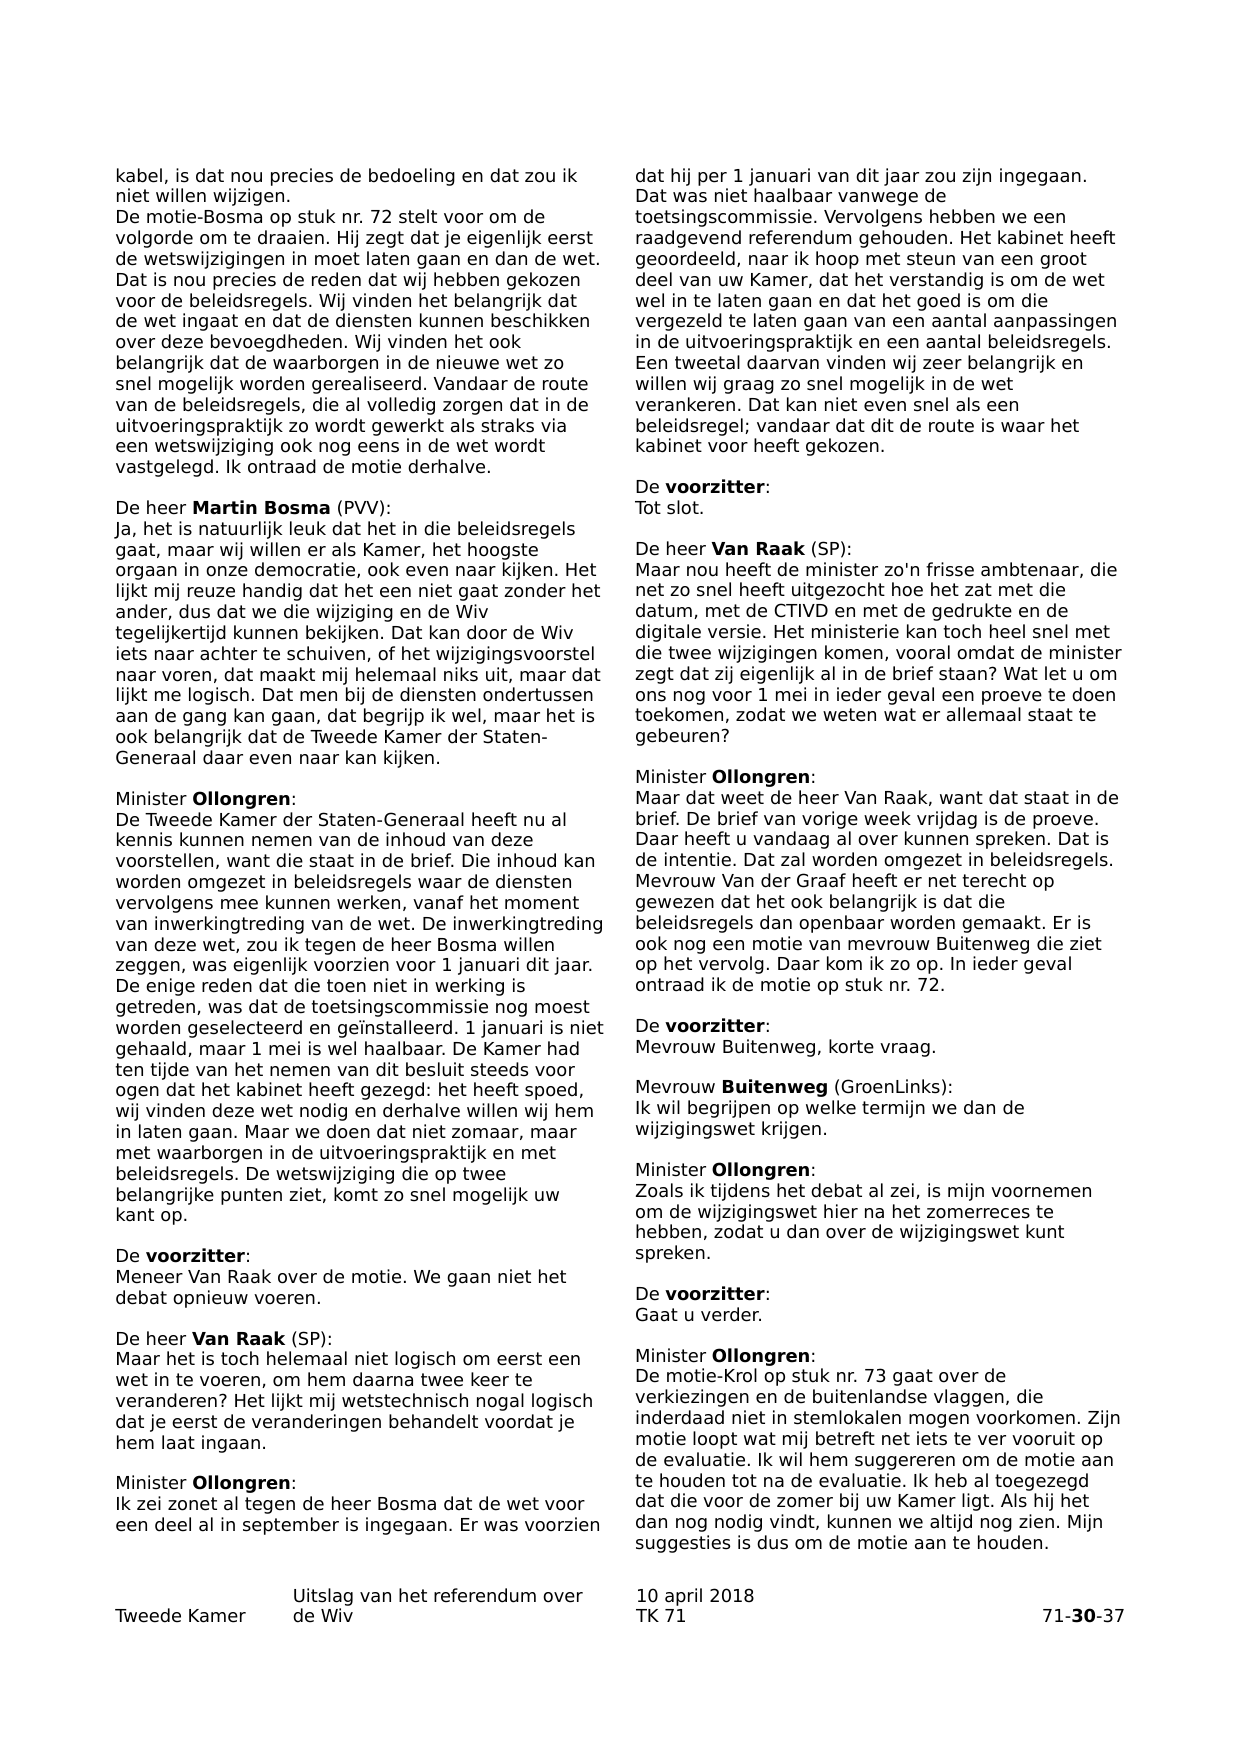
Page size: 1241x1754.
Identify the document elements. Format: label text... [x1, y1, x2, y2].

text Mevrouw Buitenweg (GroenLinks): [635, 1077, 1125, 1098]
text De heer Martin Bosma (PVV): [115, 498, 605, 518]
text De motie-Bosma op stuk nr. 72 stelt voor om de volgorde om te draaien. Hij zegt dat je eigenlijk eerst de wetswijzigingen in moet laten gaan en dan de wet. Dat is nou precies de reden dat wij hebben gekozen voor de beleidsregels. Wij vinden het belangrijk dat de wet ingaat en dat de diensten kunnen beschikken over deze bevoegdheden. Wij vinden het ook belangrijk dat de waarborgen in de nieuwe wet zo snel mogelijk worden gerealiseerd. Vandaar de route van de beleidsregels, die al volledig zorgen dat in de uitvoeringspraktijk zo wordt gewerkt als straks via een wetswijziging ook nog eens in de wet wordt vastgelegd. Ik ontraad de motie derhalve. [115, 207, 605, 478]
text De Tweede Kamer der Staten-Generaal heeft nu al kennis kunnen nemen van de inhoud van deze voorstellen, want die staat in de brief. Die inhoud kan worden omgezet in beleidsregels waar de diensten vervolgens mee kunnen werken, vanaf het moment van inwerkingtreding van de wet. De inwerkingtreding van deze wet, zou ik tegen de heer Bosma willen zeggen, was eigenlijk voorzien voor 1 januari dit jaar. De enige reden dat die toen niet in werking is getreden, was dat de toetsingscommissie nog moest worden geselecteerd en geïnstalleerd. 1 januari is niet gehaald, maar 1 mei is wel haalbaar. De Kamer had ten tijde van het nemen van dit besluit steeds voor ogen dat het kabinet heeft gezegd: het heeft spoed, wij vinden deze wet nodig en derhalve willen wij hem in laten gaan. Maar we doen dat niet zomaar, maar met waarborgen in de uitvoeringspraktijk en met beleidsregels. De wetswijziging die op twee belangrijke punten ziet, komt zo snel mogelijk uw kant op. [115, 809, 605, 1226]
text Ik wil begrijpen op welke termijn we dan de wijzigingswet krijgen. [635, 1098, 1125, 1140]
text Tot slot. [635, 498, 1125, 518]
text De voorzitter: [635, 477, 1125, 498]
text Maar nou heeft de minister zo'n frisse ambtenaar, die net zo snel heeft uitgezocht hoe het zat met die datum, met de CTIVD en met de gedrukte en de digitale versie. Het ministerie kan toch heel snel met die twee wijzigingen komen, vooral omdat de minister zegt dat zij eigenlijk al in de brief staan? Wat let u om ons nog voor 1 mei in ieder geval een proeve te doen toekomen, zodat we weten wat er allemaal staat te gebeuren? [635, 559, 1125, 747]
text Mevrouw Buitenweg, korte vraag. [635, 1037, 1125, 1057]
text Gaat u verder. [635, 1304, 1125, 1325]
text Minister Ollongren: [115, 1473, 605, 1494]
text kabel, is dat nou precies de bedoeling en dat zou ik niet willen wijzigen. [115, 165, 605, 207]
text Ik zei zonet al tegen de heer Bosma dat de wet voor een deel al in september is ingegaan. Er was voorzien [115, 1494, 605, 1536]
text De voorzitter: [635, 1016, 1125, 1037]
text Minister Ollongren: [115, 788, 605, 809]
text De heer Van Raak (SP): [115, 1328, 605, 1349]
text Minister Ollongren: [635, 1160, 1125, 1181]
text De heer Van Raak (SP): [635, 538, 1125, 559]
text Maar het is toch helemaal niet logisch om eerst een wet in te voeren, om hem daarna twee keer te veranderen? Het lijkt mij wetstechnisch nogal logisch dat je eerst de veranderingen behandelt voordat je hem laat ingaan. [115, 1349, 605, 1453]
text Meneer Van Raak over de motie. We gaan niet het debat opnieuw voeren. [115, 1267, 605, 1308]
text Minister Ollongren: [635, 767, 1125, 787]
text Ja, het is natuurlijk leuk dat het in die beleidsregels gaat, maar wij willen er als Kamer, het hoogste orgaan in onze democratie, ook even naar kijken. Het lijkt mij reuze handig dat het een niet gaat zonder het ander, dus dat we die wijziging en de Wiv tegelijkertijd kunnen bekijken. Dat kan door de Wiv iets naar achter te schuiven, of het wijzigingsvoorstel naar voren, dat maakt mij helemaal niks uit, maar dat lijkt me logisch. Dat men bij de diensten ondertussen aan de gang kan gaan, dat begrijp ik wel, maar het is ook belangrijk dat de Tweede Kamer der Staten-Generaal daar even naar kan kijken. [115, 518, 605, 768]
text Minister Ollongren: [635, 1345, 1125, 1366]
text De voorzitter: [115, 1246, 605, 1267]
text De voorzitter: [635, 1284, 1125, 1304]
text Maar dat weet de heer Van Raak, want dat staat in de brief. De brief van vorige week vrijdag is de proeve. Daar heeft u vandaag al over kunnen spreken. Dat is de intentie. Dat zal worden omgezet in beleidsregels. Mevrouw Van der Graaf heeft er net terecht op gewezen dat het ook belangrijk is dat die beleidsregels dan openbaar worden gemaakt. Er is ook nog een motie van mevrouw Buitenweg die ziet op het vervolg. Daar kom ik zo op. In ieder geval ontraad ik de motie op stuk nr. 72. [635, 787, 1125, 996]
text De motie-Krol op stuk nr. 73 gaat over de verkiezingen en de buitenlandse vlaggen, die inderdaad niet in stemlokalen mogen voorkomen. Zijn motie loopt wat mij betreft net iets te ver vooruit op de evaluatie. Ik wil hem suggereren om de motie aan te houden tot na de evaluatie. Ik heb al toegezegd dat die voor de zomer bij uw Kamer ligt. Als hij het dan nog nodig vindt, kunnen we altijd nog zien. Mijn suggesties is dus om de motie aan te houden. [635, 1366, 1125, 1554]
text Zoals ik tijdens het debat al zei, is mijn voornemen om de wijzigingswet hier na het zomerreces te hebben, zodat u dan over de wijzigingswet kunt spreken. [635, 1181, 1125, 1264]
text dat hij per 1 januari van dit jaar zou zijn ingegaan. Dat was niet haalbaar vanwege de toetsingscommissie. Vervolgens hebben we een raadgevend referendum gehouden. Het kabinet heeft geoordeeld, naar ik hoop met steun van een groot deel van uw Kamer, dat het verstandig is om de wet wel in te laten gaan en dat het goed is om die vergezeld te laten gaan van een aantal aanpassingen in de uitvoeringspraktijk en een aantal beleidsregels. Een tweetal daarvan vinden wij zeer belangrijk en willen wij graag zo snel mogelijk in de wet verankeren. Dat kan niet even snel als een beleidsregel; vandaar dat dit de route is waar het kabinet voor heeft gekozen. [635, 165, 1125, 457]
